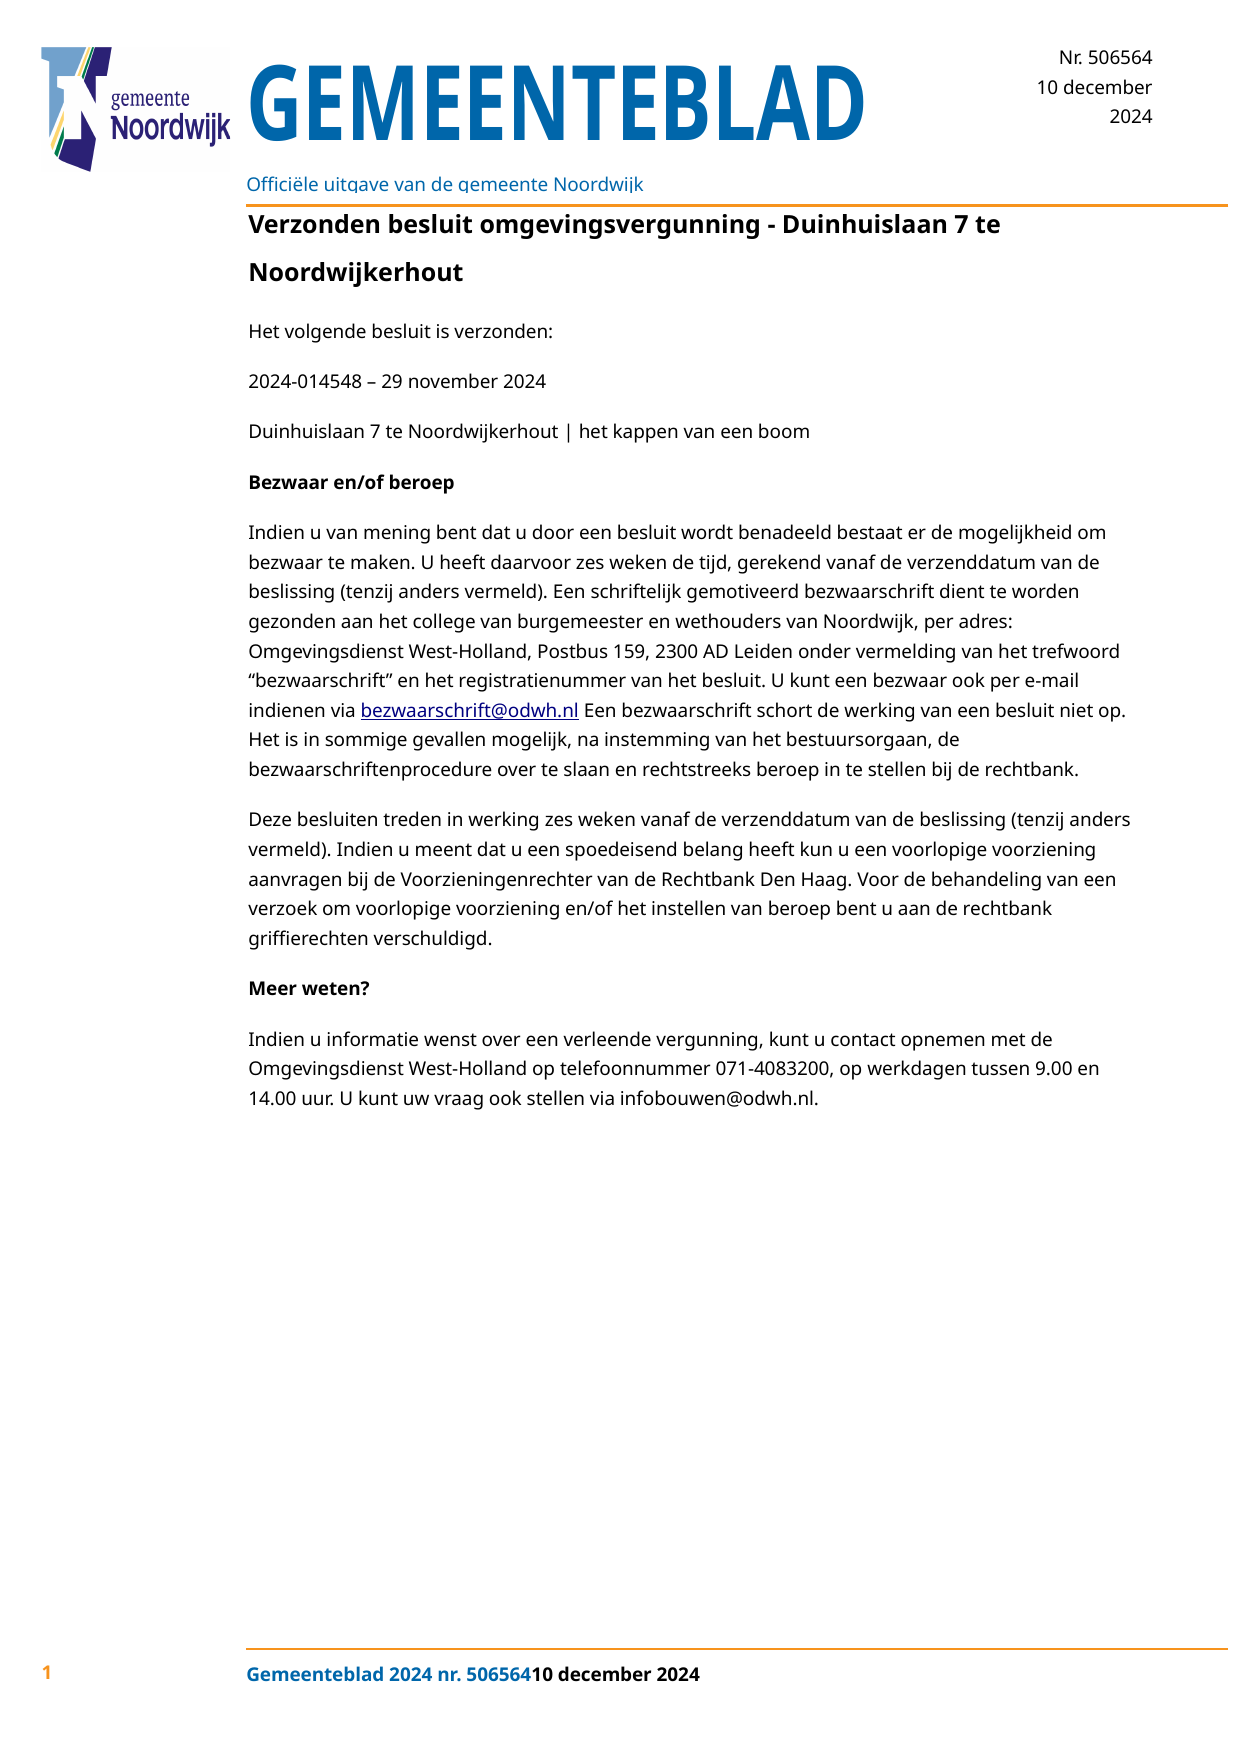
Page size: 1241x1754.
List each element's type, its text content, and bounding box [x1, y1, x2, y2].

text Indien u informatie wenst over een verleende vergunning, kunt u contact opnemen met de Omgevingsdienst West-Holland op telefoonnummer 071-4083200, op werkdagen tussen 9.00 en 14.00 uur. U kunt uw vraag ook stellen via infobouwen@odwh.nl. [248, 1026, 1152, 1111]
text Bezwaar en/of beroep [248, 469, 1152, 495]
text Verzonden besluit omgevingsvergunning - Duinhuislaan 7 te Noordwijkerhout [248, 207, 1152, 288]
text Duinhuislaan 7 te Noordwijkerhout | het kappen van een boom [248, 419, 1152, 444]
text Deze besluiten treden in werking zes weken vanaf de verzenddatum van de beslissing (tenzij anders vermeld). Indien u meent dat u een spoedeisend belang heeft kun u een voorlopige voorziening aanvragen bij de Voorzieningenrechter van de Rechtbank Den Haag. Voor de behandeling van een verzoek om voorlopige voorziening en/of het instellen van beroep bent u aan de rechtbank griffierechten verschuldigd. [248, 807, 1152, 951]
text Indien u van mening bent dat u door een besluit wordt benadeeld bestaat er de mogelijkheid om bezwaar te maken. U heeft daarvoor zes weken de tijd, gerekend vanaf de verzenddatum van de beslissing (tenzij anders vermeld). Een schriftelijk gemotiveerd bezwaarschrift dient te worden gezonden aan het college van burgemeester en wethouders van Noordwijk, per adres: Omgevingsdienst West-Holland, Postbus 159, 2300 AD Leiden onder vermelding van het trefwoord “bezwaarschrift” en het registratienummer van het besluit. U kunt een bezwaar ook per e-mail indienen via bezwaarschrift@odwh.nl Een bezwaarschrift schort de werking van een besluit niet op. Het is in sommige gevallen mogelijk, na instemming van het bestuursorgaan, de bezwaarschriftenprocedure over te slaan en rechtstreeks beroep in te stellen bij de rechtbank. [248, 519, 1152, 782]
text Meer weten? [248, 975, 1152, 1001]
text 2024-014548 – 29 november 2024 [248, 368, 1152, 394]
picture [41, 47, 231, 172]
text Het volgende besluit is verzonden: [248, 318, 1152, 344]
